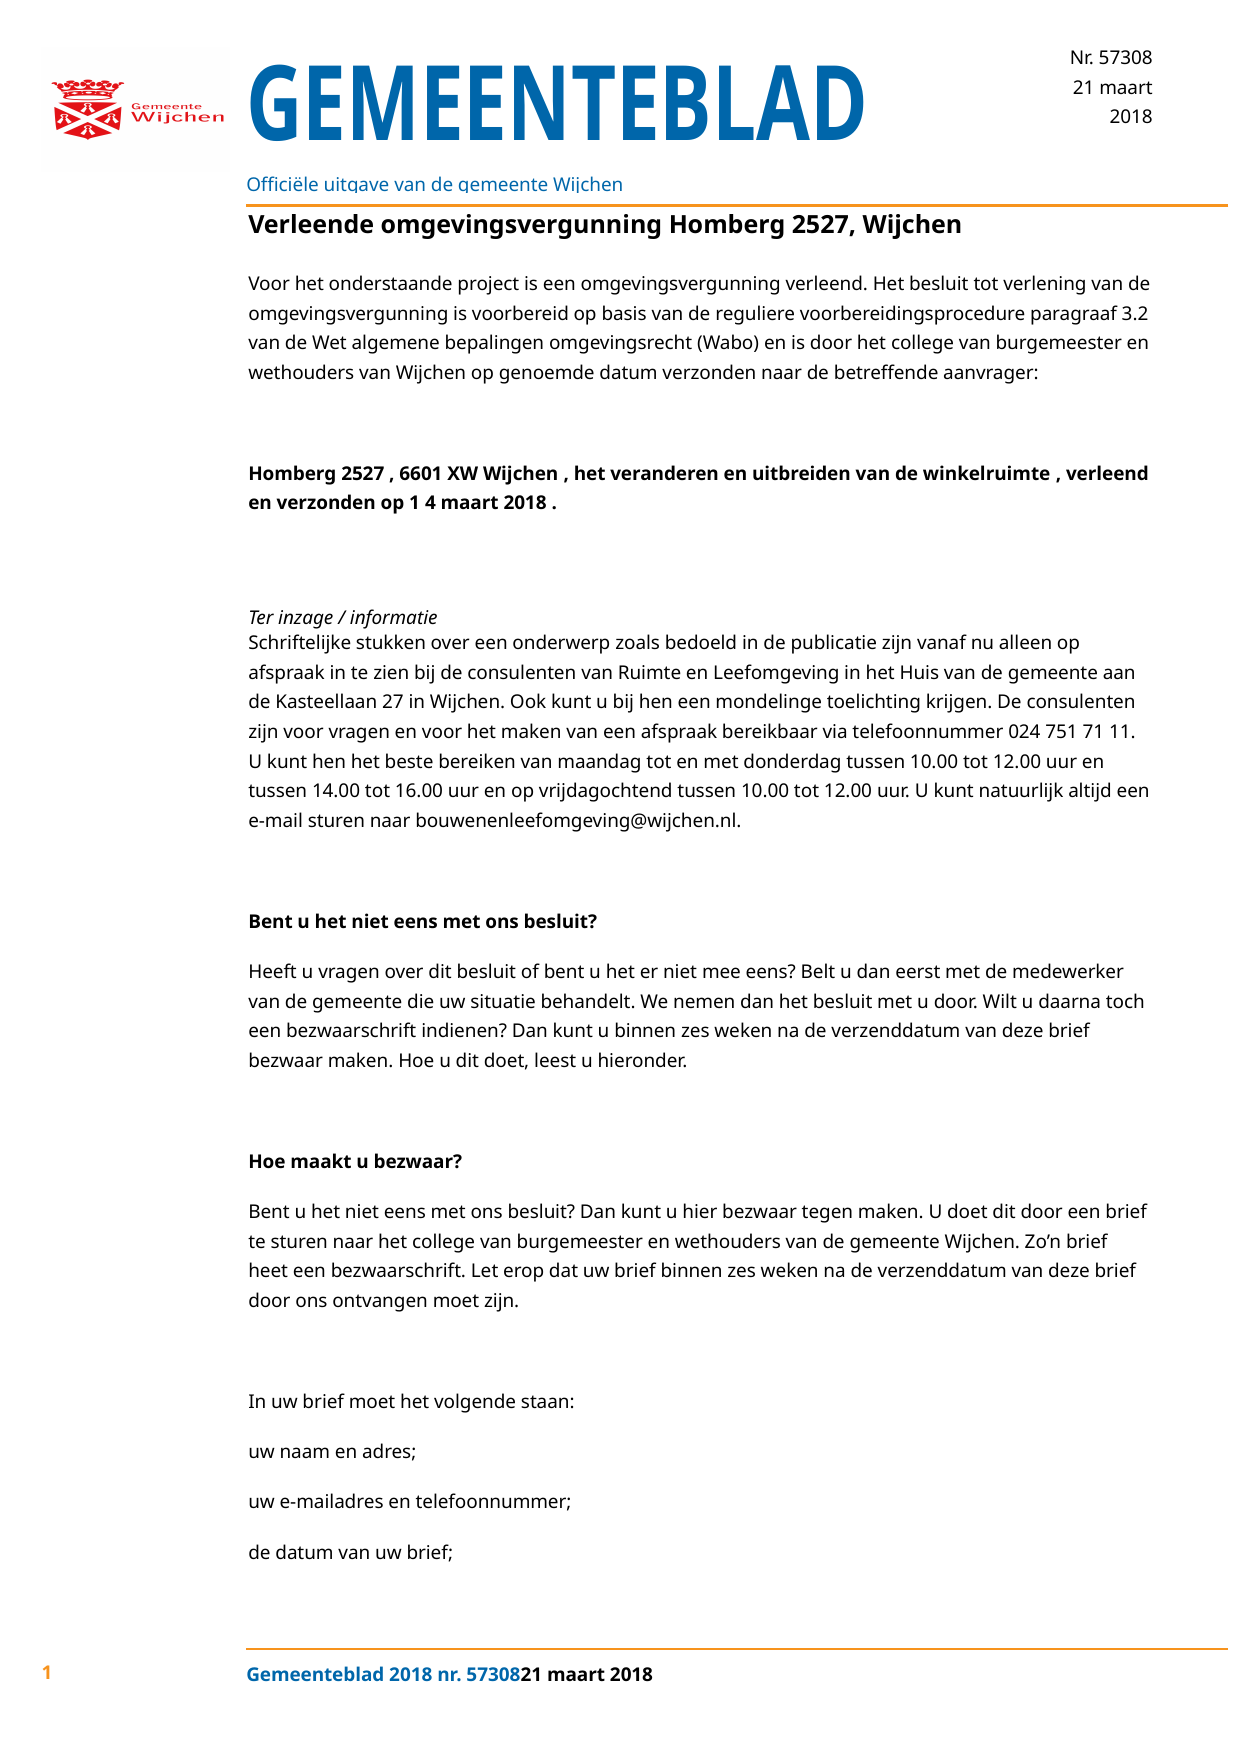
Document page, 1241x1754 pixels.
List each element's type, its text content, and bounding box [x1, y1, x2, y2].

text Homberg 2527 , 6601 XW Wijchen , het veranderen en uitbreiden van de winkelruimte , verleend en verzonden op 1 4 maart 2018 . [248, 460, 1152, 515]
text Voor het onderstaande project is een omgevingsvergunning verleend. Het besluit tot verlening van de omgevingsvergunning is voorbereid op basis van de reguliere voorbereidingsprocedure paragraaf 3.2 van de Wet algemene bepalingen omgevingsrecht (Wabo) en is door het college van burgemeester en wethouders van Wijchen op genoemde datum verzonden naar de betreffende aanvrager: [248, 270, 1152, 385]
picture [41, 47, 231, 172]
text Ter inzage / informatie [248, 604, 1152, 629]
text Bent u het niet eens met ons besluit? [248, 908, 1152, 934]
text Schriftelijke stukken over een onderwerp zoals bedoeld in de publicatie zijn vanaf nu alleen op afspraak in te zien bij de consulenten van Ruimte en Leefomgeving in het Huis van de gemeente aan de Kasteellaan 27 in Wijchen. Ook kunt u bij hen een mondelinge toelichting krijgen. De consulenten zijn voor vragen en voor het maken van een afspraak bereikbaar via telefoonnummer 024 751 71 11. U kunt hen het beste bereiken van maandag tot en met donderdag tussen 10.00 tot 12.00 uur en tussen 14.00 tot 16.00 uur en op vrijdagochtend tussen 10.00 tot 12.00 uur. U kunt natuurlijk altijd een e-mail sturen naar bouwenenleefomgeving@wijchen.nl. [248, 629, 1152, 833]
text uw e-mailadres en telefoonnummer; [248, 1489, 1152, 1514]
text Heeft u vragen over dit besluit of bent u het er niet mee eens? Belt u dan eerst met de medewerker van de gemeente die uw situatie behandelt. We nemen dan het besluit met u door. Wilt u daarna toch een bezwaarschrift indienen? Dan kunt u binnen zes weken na de verzenddatum van deze brief bezwaar maken. Hoe u dit doet, leest u hieronder. [248, 958, 1152, 1073]
text uw naam en adres; [248, 1438, 1152, 1464]
text Hoe maakt u bezwaar? [248, 1148, 1152, 1174]
text Verleende omgevingsvergunning Homberg 2527, Wijchen [248, 207, 1152, 241]
text de datum van uw brief; [248, 1539, 1152, 1565]
text In uw brief moet het volgende staan: [248, 1388, 1152, 1414]
text Bent u het niet eens met ons besluit? Dan kunt u hier bezwaar tegen maken. U doet dit door een brief te sturen naar het college van burgemeester en wethouders van de gemeente Wijchen. Zo’n brief heet een bezwaarschrift. Let erop dat uw brief binnen zes weken na de verzenddatum van deze brief door ons ontvangen moet zijn. [248, 1198, 1152, 1313]
